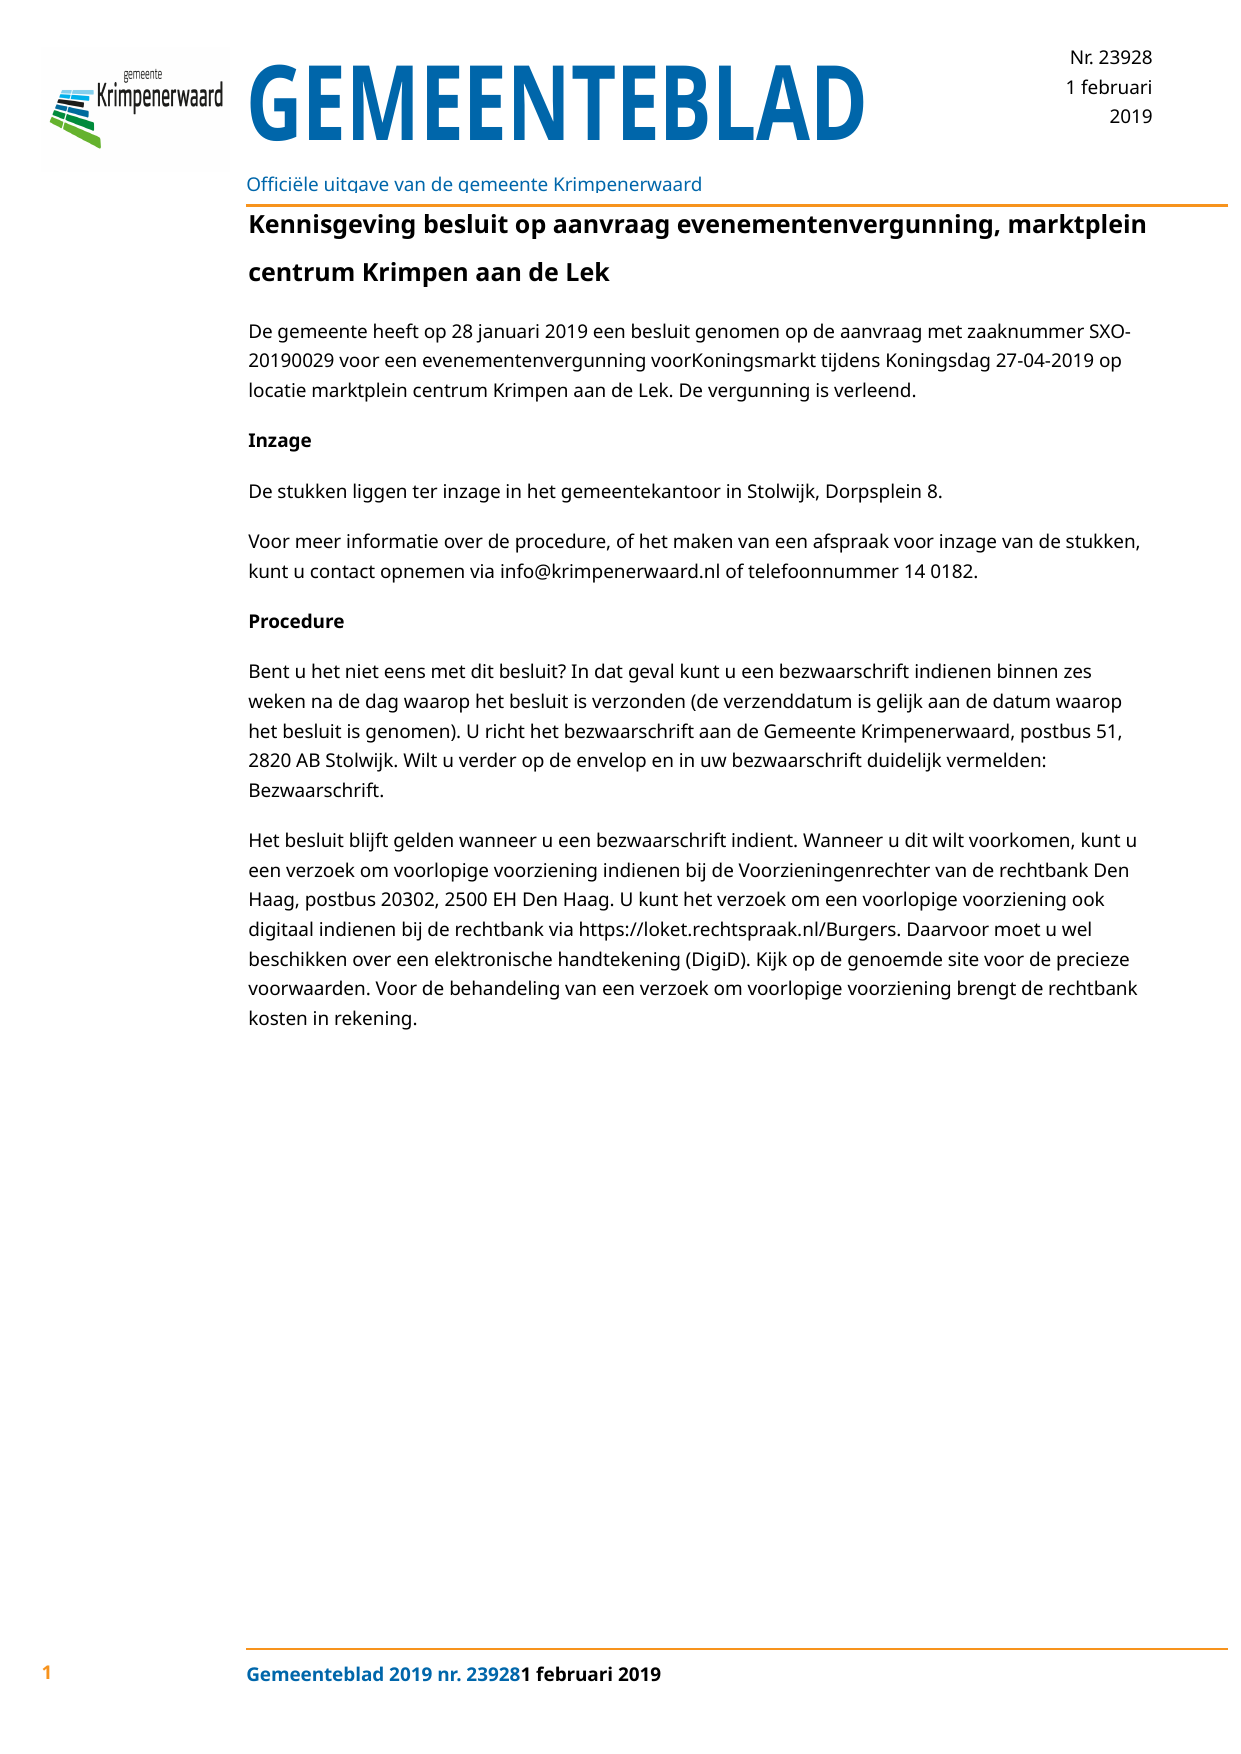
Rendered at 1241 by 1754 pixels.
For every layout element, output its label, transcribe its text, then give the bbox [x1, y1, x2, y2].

text Inzage [248, 427, 1152, 453]
text Bent u het niet eens met dit besluit? In dat geval kunt u een bezwaarschrift indienen binnen zes weken na de dag waarop het besluit is verzonden (de verzenddatum is gelijk aan de datum waarop het besluit is genomen). U richt het bezwaarschrift aan de Gemeente Krimpenerwaard, postbus 51, 2820 AB Stolwijk. Wilt u verder op de envelop en in uw bezwaarschrift duidelijk vermelden: Bezwaarschrift. [248, 659, 1152, 803]
picture [41, 47, 231, 172]
text Het besluit blijft gelden wanneer u een bezwaarschrift indient. Wanneer u dit wilt voorkomen, kunt u een verzoek om voorlopige voorziening indienen bij de Voorzieningenrechter van de rechtbank Den Haag, postbus 20302, 2500 EH Den Haag. U kunt het verzoek om een voorlopige voorziening ook digitaal indienen bij de rechtbank via https://loket.rechtspraak.nl/Burgers. Daarvoor moet u wel beschikken over een elektronische handtekening (DigiD). Kijk op de genoemde site voor de precieze voorwaarden. Voor de behandeling van een verzoek om voorlopige voorziening brengt de rechtbank kosten in rekening. [248, 827, 1152, 1031]
text De gemeente heeft op 28 januari 2019 een besluit genomen op de aanvraag met zaaknummer SXO-20190029 voor een evenementenvergunning voorKoningsmarkt tijdens Koningsdag 27-04-2019 op locatie marktplein centrum Krimpen aan de Lek. De vergunning is verleend. [248, 318, 1152, 403]
text Voor meer informatie over de procedure, of het maken van een afspraak voor inzage van de stukken, kunt u contact opnemen via info@krimpenerwaard.nl of telefoonnummer 14 0182. [248, 528, 1152, 584]
text Procedure [248, 608, 1152, 634]
text De stukken liggen ter inzage in het gemeentekantoor in Stolwijk, Dorpsplein 8. [248, 478, 1152, 504]
text Kennisgeving besluit op aanvraag evenementenvergunning, marktplein centrum Krimpen aan de Lek [248, 207, 1152, 288]
